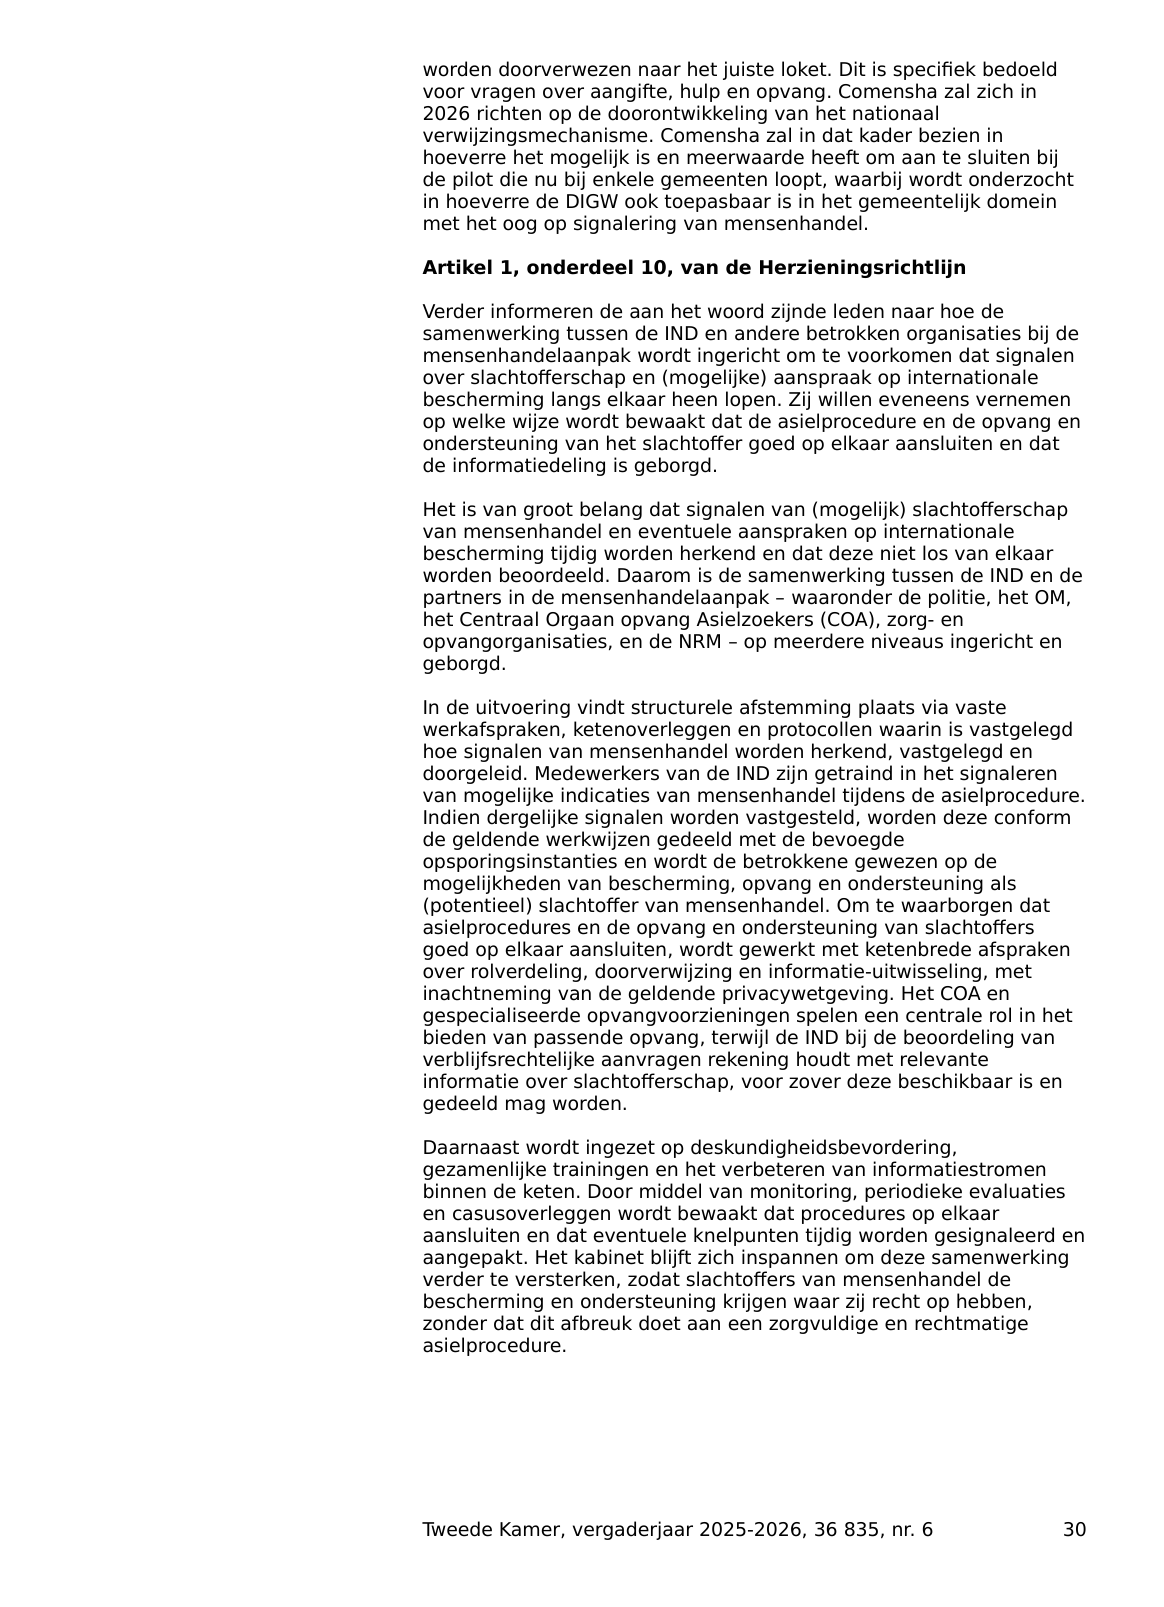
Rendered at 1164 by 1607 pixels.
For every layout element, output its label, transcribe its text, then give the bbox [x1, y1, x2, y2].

text Verder informeren de aan het woord zijnde leden naar hoe de samenwerking tussen de IND en andere betrokken organisaties bij de mensenhandelaanpak wordt ingericht om te voorkomen dat signalen over slachtofferschap en (mogelijke) aanspraak op internationale bescherming langs elkaar heen lopen. Zij willen eveneens vernemen op welke wijze wordt bewaakt dat de asielprocedure en de opvang en ondersteuning van het slachtoffer goed op elkaar aansluiten en dat de informatiedeling is geborgd. [422, 301, 1087, 477]
text Het is van groot belang dat signalen van (mogelijk) slachtofferschap van mensenhandel en eventuele aanspraken op internationale bescherming tijdig worden herkend en dat deze niet los van elkaar worden beoordeeld. Daarom is de samenwerking tussen de IND en de partners in de mensenhandelaanpak – waaronder de politie, het OM, het Centraal Orgaan opvang Asielzoekers (COA), zorg- en opvangorganisaties, en de NRM – op meerdere niveaus ingericht en geborgd. [422, 499, 1087, 675]
text In de uitvoering vindt structurele afstemming plaats via vaste werkafspraken, ketenoverleggen en protocollen waarin is vastgelegd hoe signalen van mensenhandel worden herkend, vastgelegd en doorgeleid. Medewerkers van de IND zijn getraind in het signaleren van mogelijke indicaties van mensenhandel tijdens de asielprocedure. Indien dergelijke signalen worden vastgesteld, worden deze conform de geldende werkwijzen gedeeld met de bevoegde opsporingsinstanties en wordt de betrokkene gewezen op de mogelijkheden van bescherming, opvang en ondersteuning als (potentieel) slachtoffer van mensenhandel. Om te waarborgen dat asielprocedures en de opvang en ondersteuning van slachtoffers goed op elkaar aansluiten, wordt gewerkt met ketenbrede afspraken over rolverdeling, doorverwijzing en informatie-uitwisseling, met inachtneming van de geldende privacywetgeving. Het COA en gespecialiseerde opvangvoorzieningen spelen een centrale rol in het bieden van passende opvang, terwijl de IND bij de beoordeling van verblijfsrechtelijke aanvragen rekening houdt met relevante informatie over slachtofferschap, voor zover deze beschikbaar is en gedeeld mag worden. [422, 697, 1087, 1115]
text Daarnaast wordt ingezet op deskundigheidsbevordering, gezamenlijke trainingen en het verbeteren van informatiestromen binnen de keten. Door middel van monitoring, periodieke evaluaties en casusoverleggen wordt bewaakt dat procedures op elkaar aansluiten en dat eventuele knelpunten tijdig worden gesignaleerd en aangepakt. Het kabinet blijft zich inspannen om deze samenwerking verder te versterken, zodat slachtoffers van mensenhandel de bescherming en ondersteuning krijgen waar zij recht op hebben, zonder dat dit afbreuk doet aan een zorgvuldige en rechtmatige asielprocedure. [422, 1137, 1087, 1357]
subtitle Artikel 1, onderdeel 10, van de Herzieningsrichtlijn [422, 257, 1087, 279]
text worden doorverwezen naar het juiste loket. Dit is specifiek bedoeld voor vragen over aangifte, hulp en opvang. Comensha zal zich in 2026 richten op de doorontwikkeling van het nationaal verwijzingsmechanisme. Comensha zal in dat kader bezien in hoeverre het mogelijk is en meerwaarde heeft om aan te sluiten bij de pilot die nu bij enkele gemeenten loopt, waarbij wordt onderzocht in hoeverre de DIGW ook toepasbaar is in het gemeentelijk domein met het oog op signalering van mensenhandel. [422, 59, 1087, 235]
